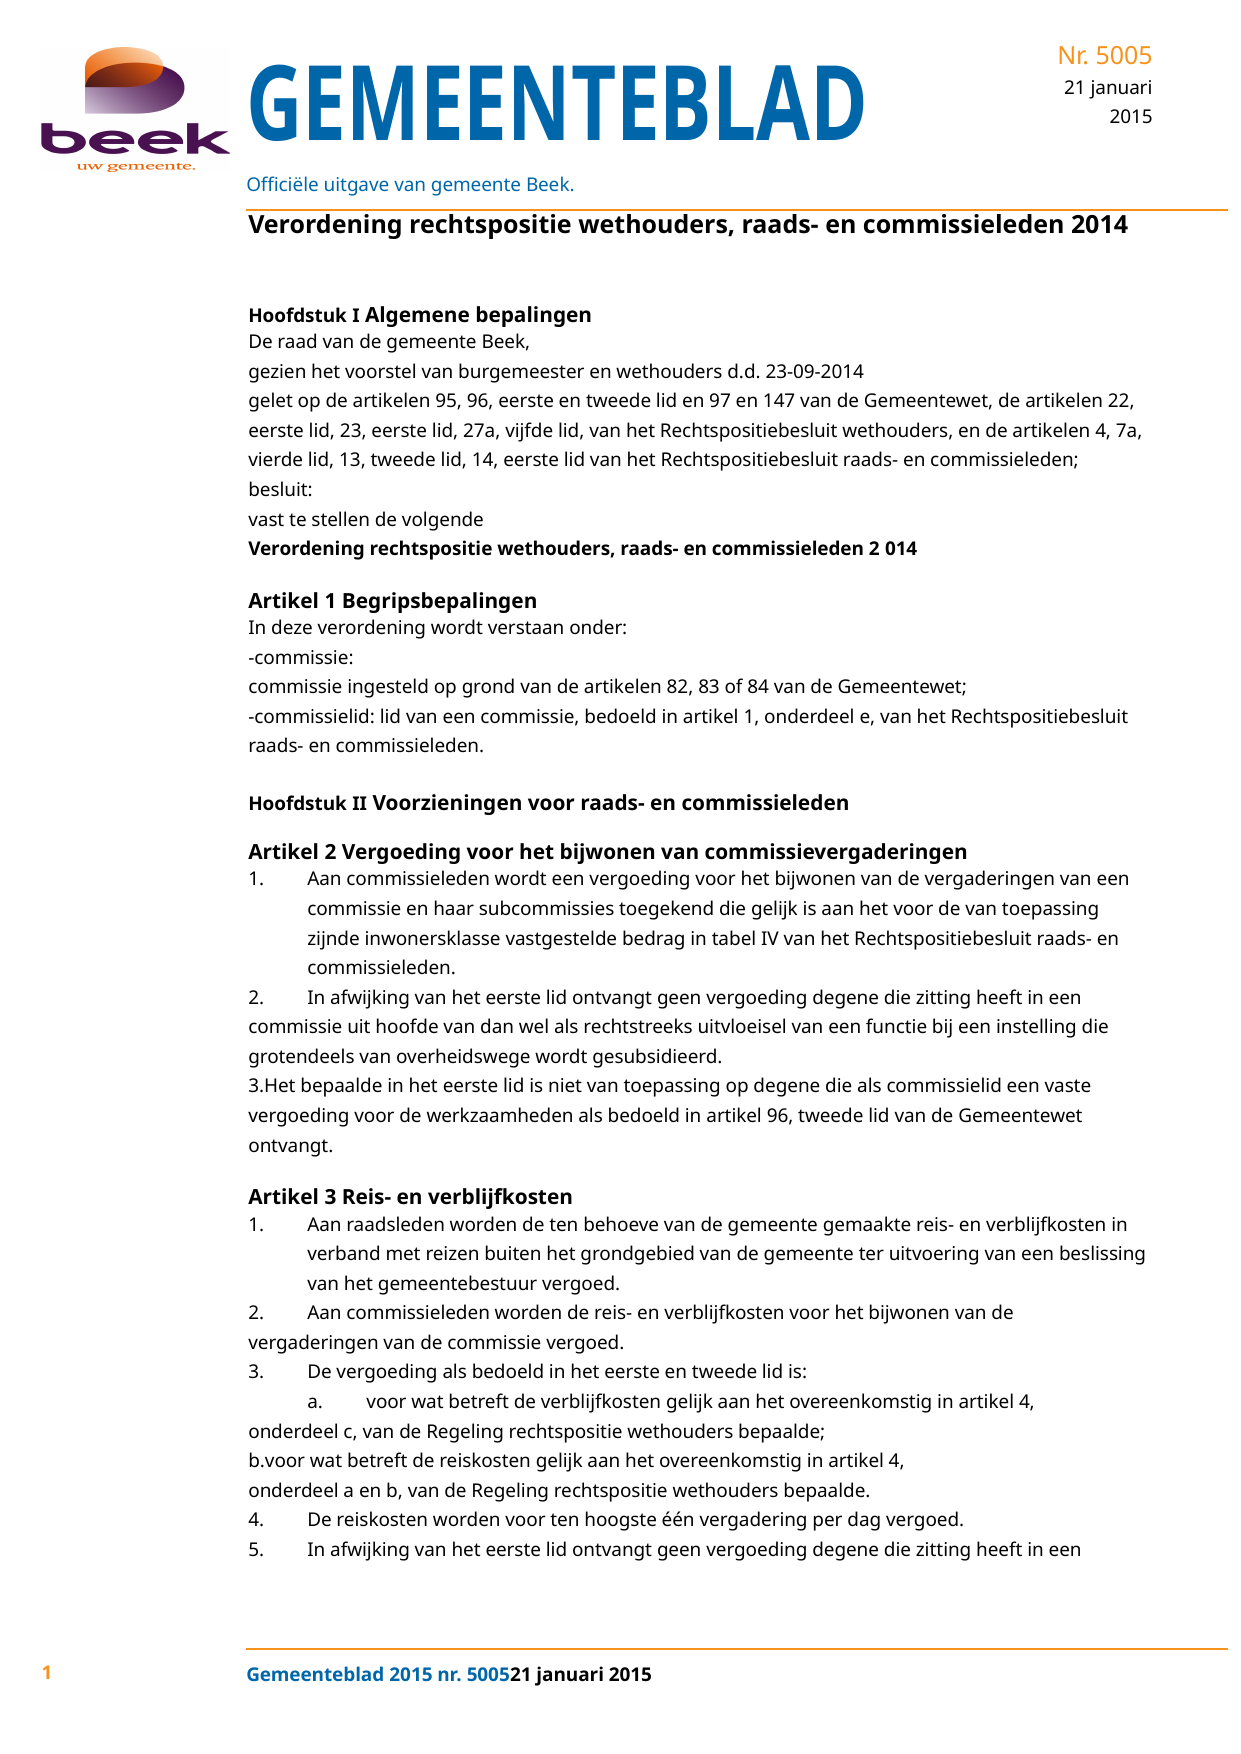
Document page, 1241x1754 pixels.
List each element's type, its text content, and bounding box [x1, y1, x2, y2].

picture [41, 47, 231, 172]
text onderdeel c, van de Regeling rechtspositie wethouders bepaalde; [248, 1418, 1152, 1443]
text Artikel 2 Vergoeding voor het bijwonen van commissievergaderingen [248, 837, 1152, 866]
list voor wat betreft de verblijfkosten gelijk aan het overeenkomstig in artikel 4, [307, 1388, 1152, 1414]
text b.voor wat betreft de reiskosten gelijk aan het overeenkomstig in artikel 4, [248, 1447, 1152, 1473]
text Artikel 3 Reis- en verblijfkosten [248, 1182, 1152, 1211]
list In afwijking van het eerste lid ontvangt geen vergoeding degene die zitting heeft in een [248, 984, 1152, 1010]
text vergaderingen van de commissie vergoed. [248, 1329, 1152, 1355]
list De reiskosten worden voor ten hoogste één vergadering per dag vergoed. [248, 1507, 1152, 1532]
list Aan raadsleden worden de ten behoeve van de gemeente gemaakte reis- en verblijfkosten in verband met reizen buiten het grondgebied van de gemeente ter uitvoering van een beslissing van het gemeentebestuur vergoed. [248, 1211, 1152, 1296]
text commissie ingesteld op grond van de artikelen 82, 83 of 84 van de Gemeentewet; [248, 673, 1152, 699]
text Hoofdstuk II Voorzieningen voor raads- en commissieleden [248, 788, 1152, 816]
text Artikel 1 Begripsbepalingen [248, 586, 1152, 614]
text commissie uit hoofde van dan wel als rechtstreeks uitvloeisel van een functie bij een instelling die grotendeels van overheidswege wordt gesubsidieerd. [248, 1013, 1152, 1069]
text onderdeel a en b, van de Regeling rechtspositie wethouders bepaalde. [248, 1477, 1152, 1503]
list Aan commissieleden worden de reis- en verblijfkosten voor het bijwonen van de [248, 1299, 1152, 1325]
text -commissielid: lid van een commissie, bedoeld in artikel 1, onderdeel e, van het Rechtspositiebesluit raads- en commissieleden. [248, 703, 1152, 758]
text gelet op de artikelen 95, 96, eerste en tweede lid en 97 en 147 van de Gemeentewet, de artikelen 22, eerste lid, 23, eerste lid, 27a, vijfde lid, van het Rechtspositiebesluit wethouders, en de artikelen 4, 7a, vierde lid, 13, tweede lid, 14, eerste lid van het Rechtspositiebesluit raads- en commissieleden; [248, 387, 1152, 472]
list In afwijking van het eerste lid ontvangt geen vergoeding degene die zitting heeft in een [248, 1536, 1152, 1562]
text 3.Het bepaalde in het eerste lid is niet van toepassing op degene die als commissielid een vaste vergoeding voor de werkzaamheden als bedoeld in artikel 96, tweede lid van de Gemeentewet ontvangt. [248, 1073, 1152, 1158]
text Verordening rechtspositie wethouders, raads- en commissieleden 2014 [248, 211, 1152, 241]
list Aan commissieleden wordt een vergoeding voor het bijwonen van de vergaderingen van een commissie en haar subcommissies toegekend die gelijk is aan het voor de van toepassing zijnde inwonersklasse vastgestelde bedrag in tabel IV van het Rechtspositiebesluit raads- en commissieleden. [248, 866, 1152, 980]
text In deze verordening wordt verstaan onder: [248, 614, 1152, 640]
text De raad van de gemeente Beek, [248, 328, 1152, 354]
text gezien het voorstel van burgemeester en wethouders d.d. 23-09-2014 [248, 358, 1152, 384]
text besluit: [248, 476, 1152, 502]
text Verordening rechtspositie wethouders, raads- en commissieleden 2 014 [248, 535, 1152, 561]
text vast te stellen de volgende [248, 506, 1152, 532]
text -commissie: [248, 644, 1152, 669]
list De vergoeding als bedoeld in het eerste en tweede lid is: [248, 1359, 1152, 1384]
text Hoofdstuk I Algemene bepalingen [248, 300, 1152, 328]
